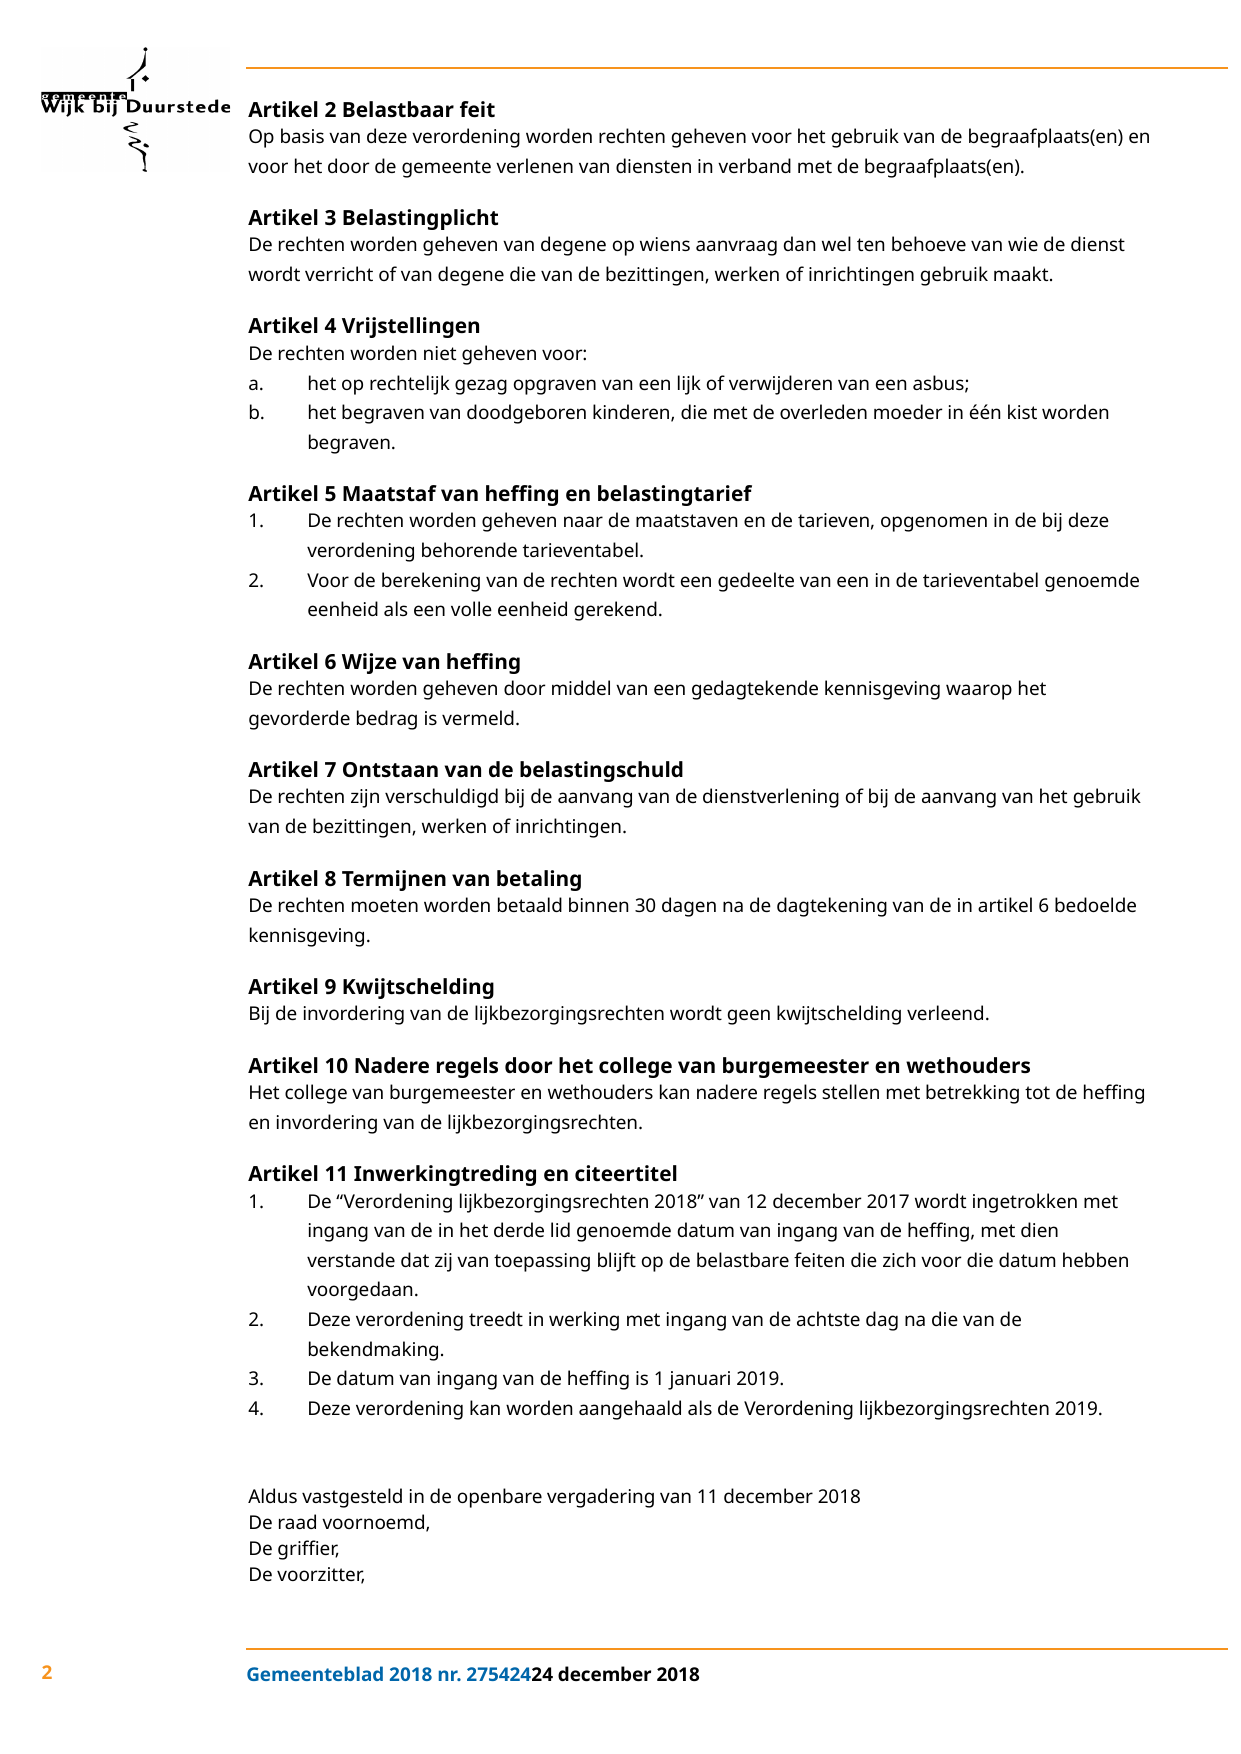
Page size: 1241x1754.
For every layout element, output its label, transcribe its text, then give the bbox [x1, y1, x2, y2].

list De “Verordening lijkbezorgingsrechten 2018” van 12 december 2017 wordt ingetrokken met ingang van de in het derde lid genoemde datum van ingang van de heffing, met dien verstande dat zij van toepassing blijft op de belastbare feiten die zich voor die datum hebben voorgedaan. [248, 1188, 1152, 1302]
text Artikel 6 Wijze van heffing [248, 647, 1152, 675]
list Deze verordening treedt in werking met ingang van de achtste dag na die van de bekendmaking. [248, 1306, 1152, 1362]
list Voor de berekening van de rechten wordt een gedeelte van een in de tarieventabel genoemde eenheid als een volle eenheid gerekend. [248, 567, 1152, 622]
text Artikel 4 Vrijstellingen [248, 312, 1152, 340]
text De rechten zijn verschuldigd bij de aanvang van de dienstverlening of bij de aanvang van het gebruik van de bezittingen, werken of inrichtingen. [248, 784, 1152, 839]
text De rechten worden geheven door middel van een gedagtekende kennisgeving waarop het gevorderde bedrag is vermeld. [248, 675, 1152, 731]
text De griffier, [248, 1535, 1152, 1561]
text Artikel 7 Ontstaan van de belastingschuld [248, 755, 1152, 784]
picture [41, 47, 231, 172]
text Het college van burgemeester en wethouders kan nadere regels stellen met betrekking tot de heffing en invordering van de lijkbezorgingsrechten. [248, 1079, 1152, 1135]
text Bij de invordering van de lijkbezorgingsrechten wordt geen kwijtschelding verleend. [248, 1001, 1152, 1026]
text De rechten worden niet geheven voor: [248, 340, 1152, 366]
list het op rechtelijk gezag opgraven van een lijk of verwijderen van een asbus; [248, 370, 1152, 395]
text Aldus vastgesteld in de openbare vergadering van 11 december 2018 [248, 1484, 1152, 1509]
text Artikel 2 Belastbaar feit [248, 95, 1152, 123]
list Deze verordening kan worden aangehaald als de Verordening lijkbezorgingsrechten 2019. [248, 1395, 1152, 1421]
list De datum van ingang van de heffing is 1 januari 2019. [248, 1365, 1152, 1391]
text De rechten worden geheven van degene op wiens aanvraag dan wel ten behoeve van wie de dienst wordt verricht of van degene die van de bezittingen, werken of inrichtingen gebruik maakt. [248, 232, 1152, 287]
text Op basis van deze verordening worden rechten geheven voor het gebruik van de begraafplaats(en) en voor het door de gemeente verlenen van diensten in verband met de begraafplaats(en). [248, 123, 1152, 178]
text Artikel 11 Inwerkingtreding en citeertitel [248, 1159, 1152, 1188]
text Artikel 3 Belastingplicht [248, 203, 1152, 232]
text De raad voornoemd, [248, 1509, 1152, 1535]
text Artikel 10 Nadere regels door het college van burgemeester en wethouders [248, 1051, 1152, 1079]
text De voorzitter, [248, 1561, 1152, 1587]
list het begraven van doodgeboren kinderen, die met de overleden moeder in één kist worden begraven. [248, 399, 1152, 454]
text Artikel 5 Maatstaf van heffing en belastingtarief [248, 479, 1152, 508]
text De rechten moeten worden betaald binnen 30 dagen na de dagtekening van de in artikel 6 bedoelde kennisgeving. [248, 892, 1152, 947]
text Artikel 8 Termijnen van betaling [248, 864, 1152, 892]
text Artikel 9 Kwijtschelding [248, 972, 1152, 1001]
list De rechten worden geheven naar de maatstaven en de tarieven, opgenomen in de bij deze verordening behorende tarieventabel. [248, 508, 1152, 563]
